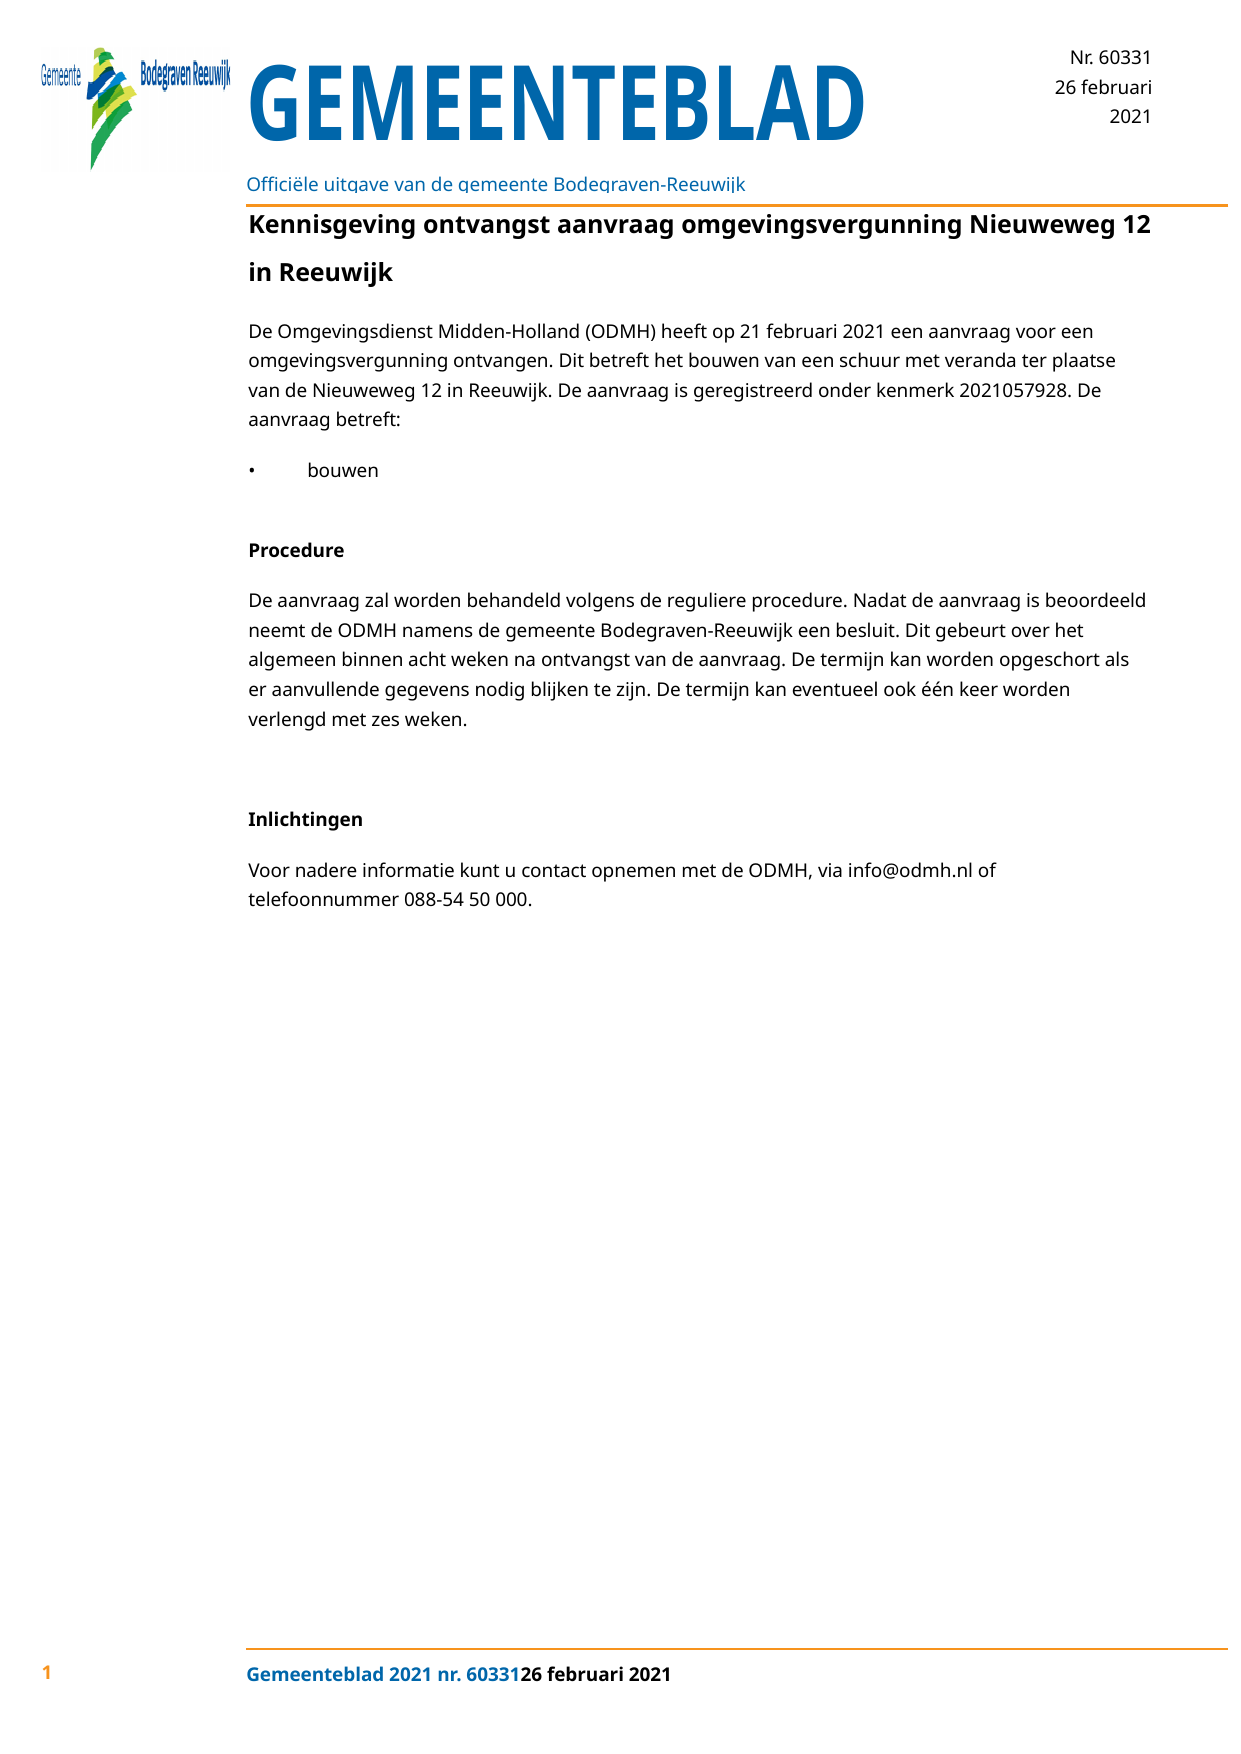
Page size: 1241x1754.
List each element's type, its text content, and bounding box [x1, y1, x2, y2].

text Inlichtingen [248, 807, 1152, 832]
text De Omgevingsdienst Midden-Holland (ODMH) heeft op 21 februari 2021 een aanvraag voor een omgevingsvergunning ontvangen. Dit betreft het bouwen van een schuur met veranda ter plaatse van de Nieuweweg 12 in Reeuwijk. De aanvraag is geregistreerd onder kenmerk 2021057928. De aanvraag betreft: [248, 318, 1152, 432]
text Kennisgeving ontvangst aanvraag omgevingsvergunning Nieuweweg 12 in Reeuwijk [248, 207, 1152, 288]
picture [41, 47, 231, 172]
list bouwen [248, 457, 1152, 483]
text Voor nadere informatie kunt u contact opnemen met de ODMH, via info@odmh.nl of telefoonnummer 088-54 50 000. [248, 857, 1152, 912]
text Procedure [248, 537, 1152, 563]
text De aanvraag zal worden behandeld volgens de reguliere procedure. Nadat de aanvraag is beoordeeld neemt de ODMH namens de gemeente Bodegraven-Reeuwijk een besluit. Dit gebeurt over het algemeen binnen acht weken na ontvangst van de aanvraag. De termijn kan worden opgeschort als er aanvullende gegevens nodig blijken te zijn. De termijn kan eventueel ook één keer worden verlengd met zes weken. [248, 587, 1152, 732]
